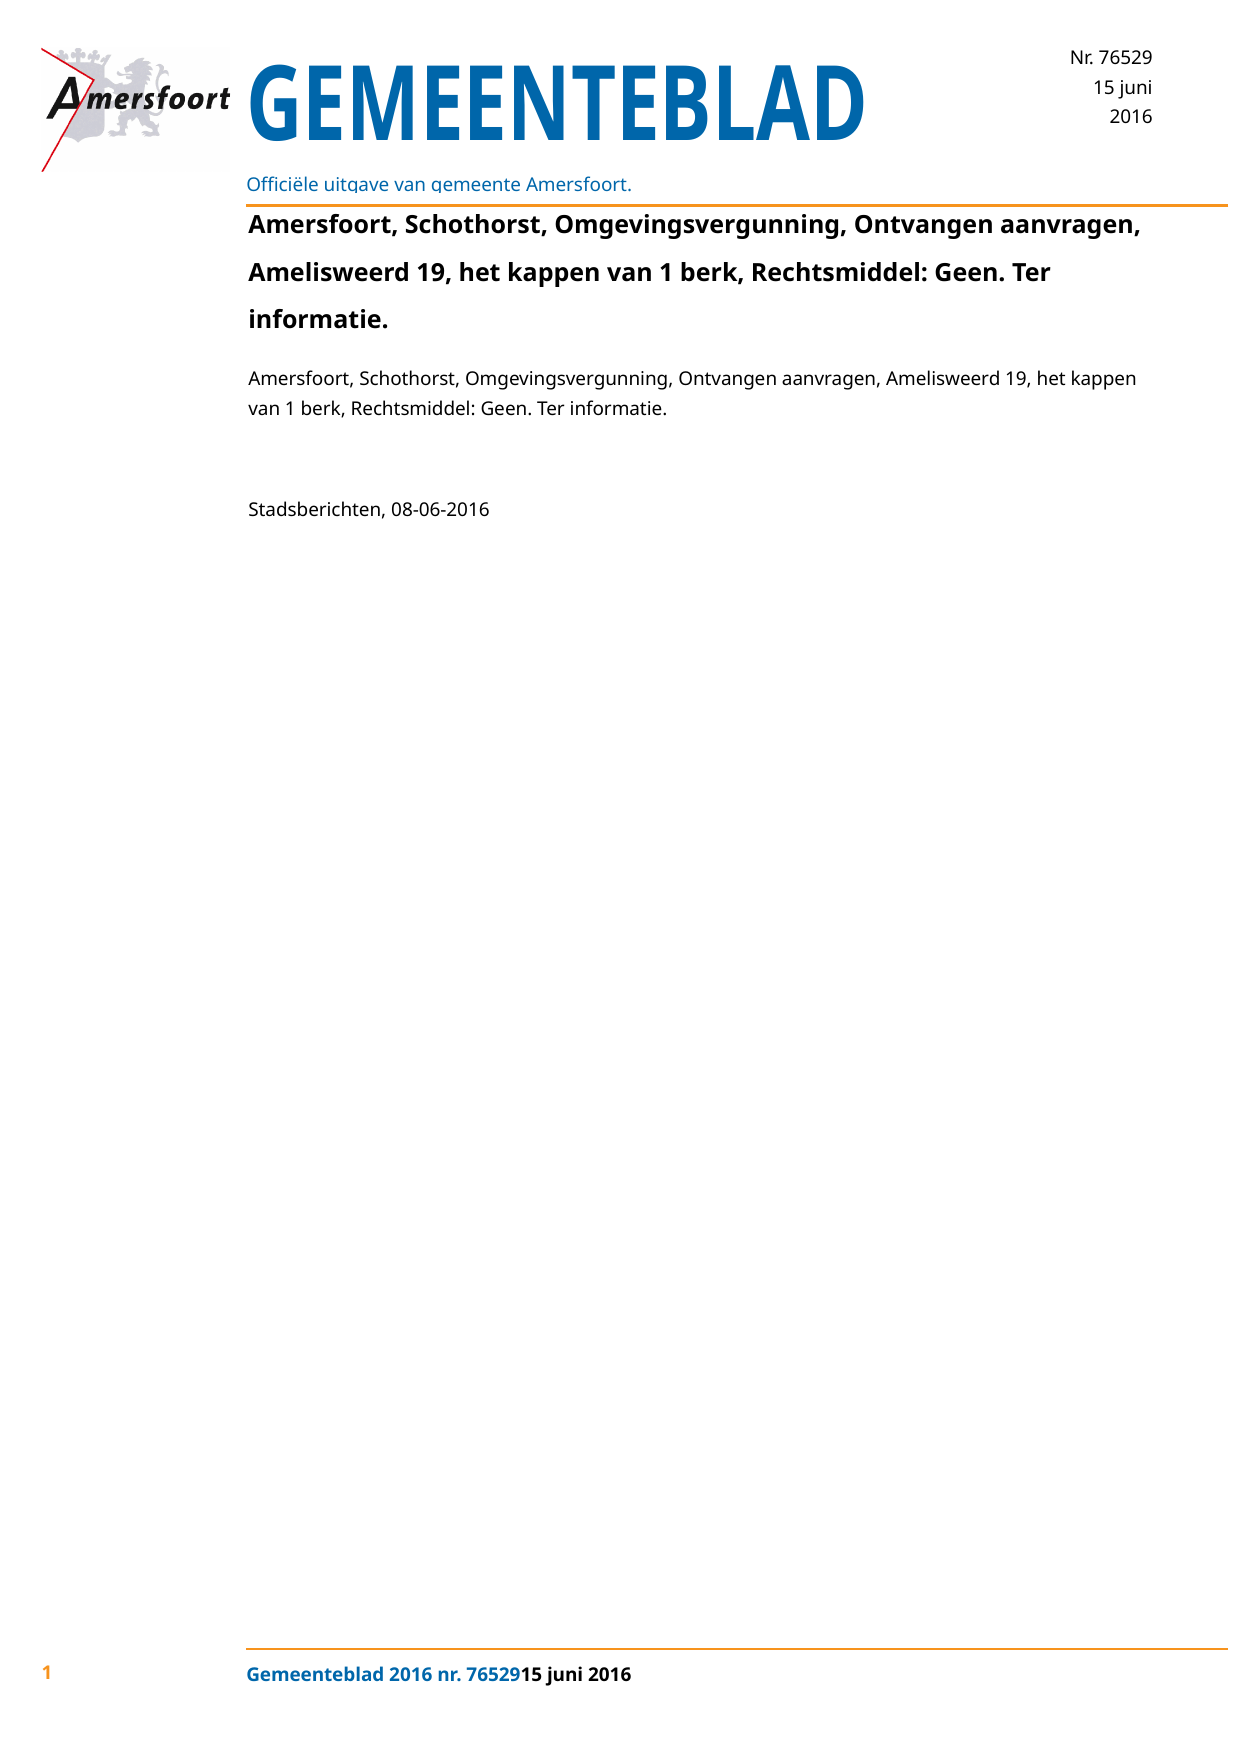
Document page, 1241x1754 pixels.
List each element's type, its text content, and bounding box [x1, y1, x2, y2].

text Amersfoort, Schothorst, Omgevingsvergunning, Ontvangen aanvragen, Amelisweerd 19, het kappen van 1 berk, Rechtsmiddel: Geen. Ter informatie. [248, 366, 1152, 421]
text Stadsberichten, 08-06-2016 [248, 496, 1152, 522]
picture [41, 47, 231, 172]
text Amersfoort, Schothorst, Omgevingsvergunning, Ontvangen aanvragen, Amelisweerd 19, het kappen van 1 berk, Rechtsmiddel: Geen. Ter informatie. [248, 207, 1152, 336]
